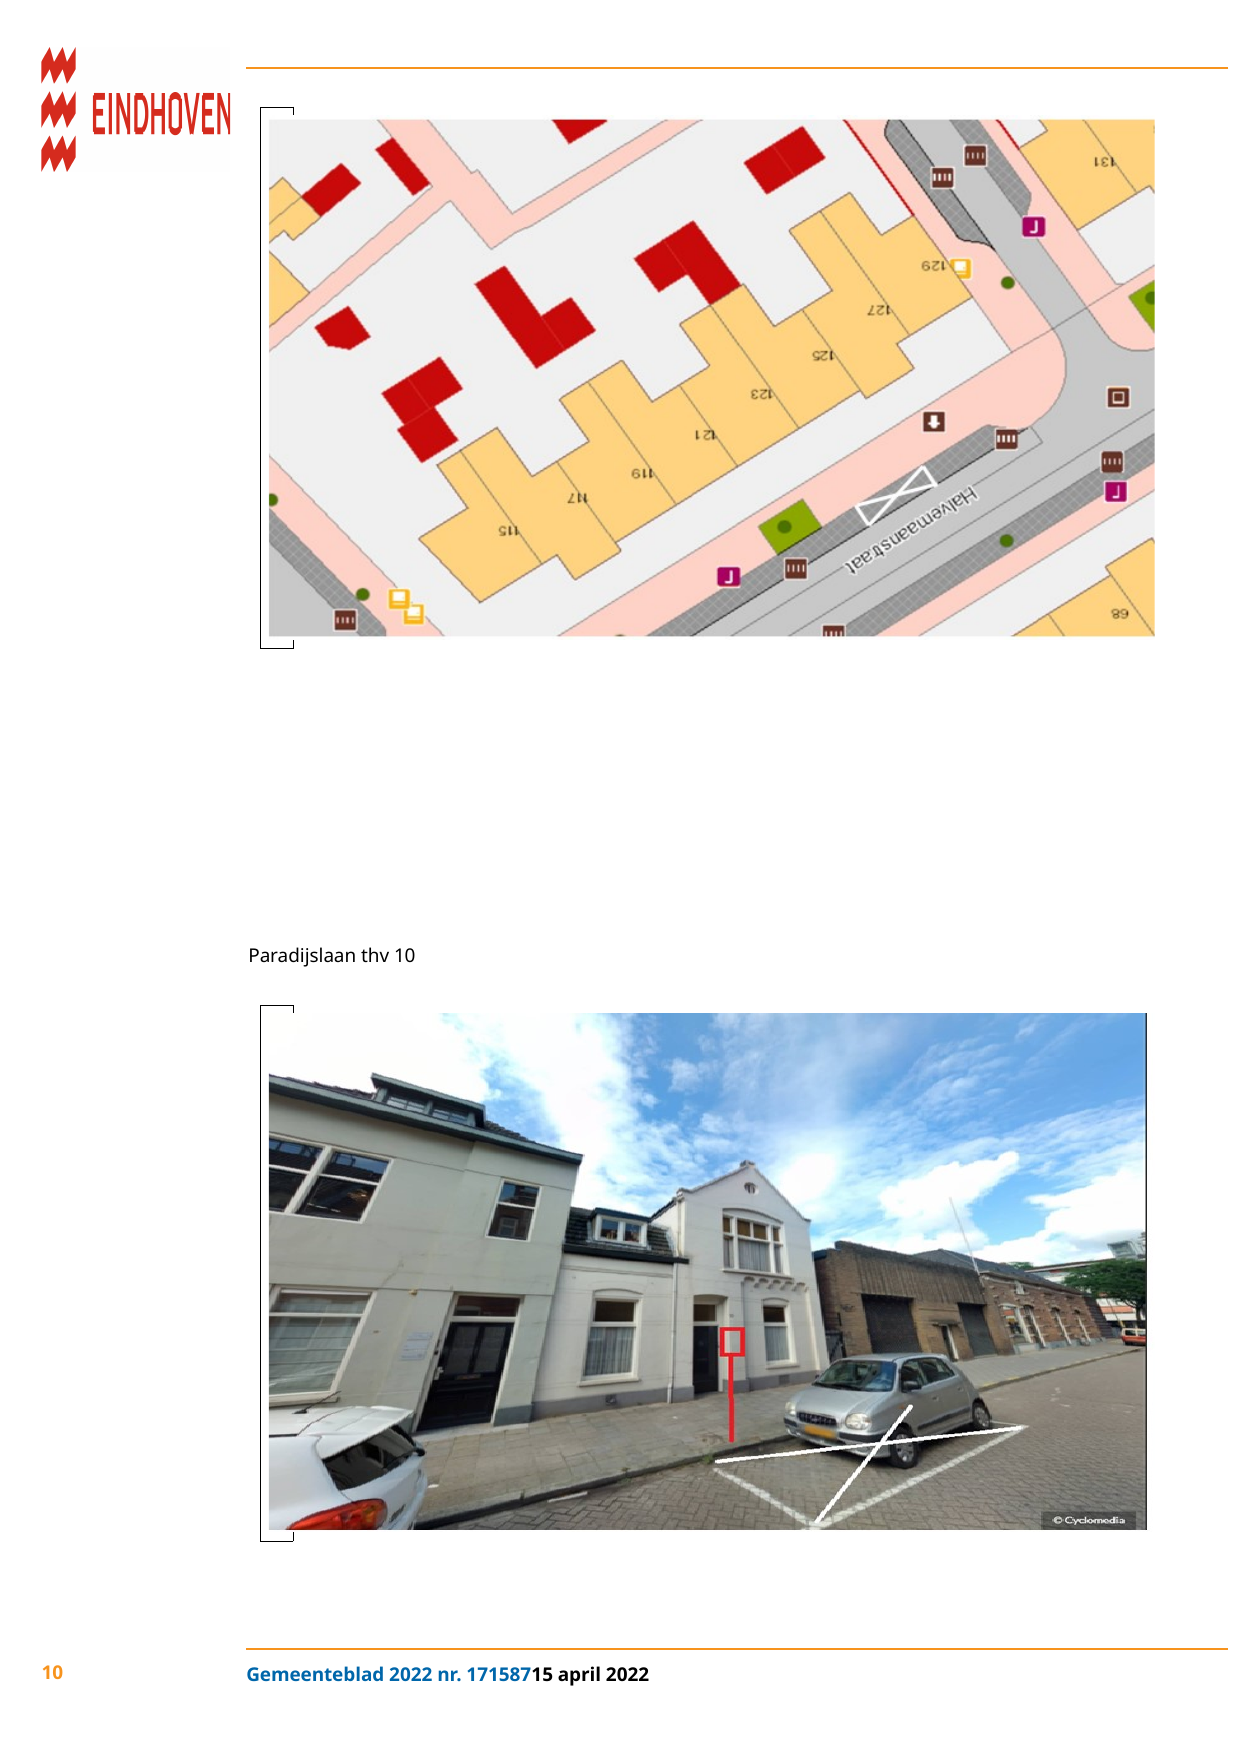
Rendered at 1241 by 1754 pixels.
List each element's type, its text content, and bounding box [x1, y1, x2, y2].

picture [268, 115, 1155, 640]
picture [268, 1013, 1155, 1532]
text Paradijslaan thv 10 [248, 943, 1152, 968]
picture [41, 47, 231, 172]
